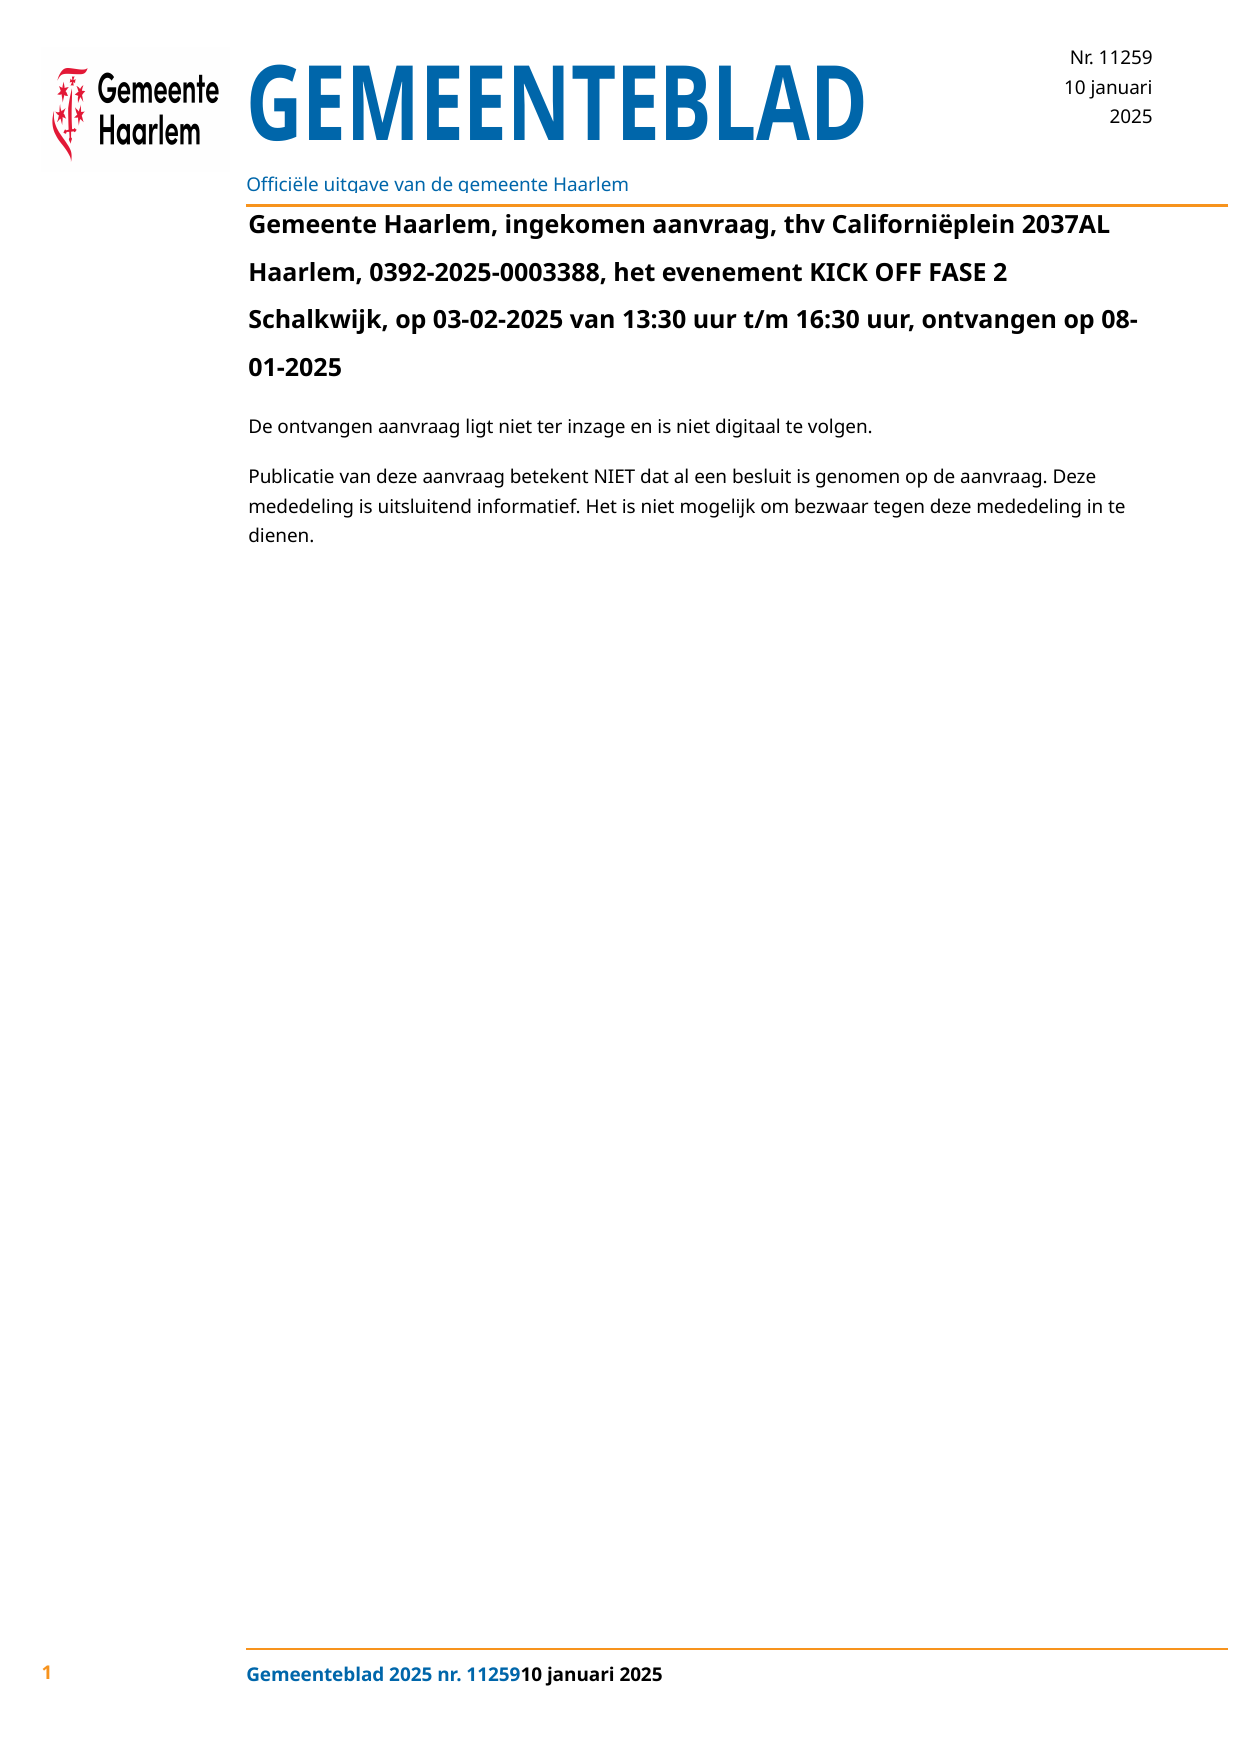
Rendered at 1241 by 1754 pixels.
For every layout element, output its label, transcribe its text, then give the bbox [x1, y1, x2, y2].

picture [41, 47, 231, 172]
text Publicatie van deze aanvraag betekent NIET dat al een besluit is genomen op de aanvraag. Deze mededeling is uitsluitend informatief. Het is niet mogelijk om bezwaar tegen deze mededeling in te dienen. [248, 463, 1152, 548]
text Gemeente Haarlem, ingekomen aanvraag, thv Californiëplein 2037AL Haarlem, 0392-2025-0003388, het evenement KICK OFF FASE 2 Schalkwijk, op 03-02-2025 van 13:30 uur t/m 16:30 uur, ontvangen op 08-01-2025 [248, 207, 1152, 384]
text De ontvangen aanvraag ligt niet ter inzage en is niet digitaal te volgen. [248, 413, 1152, 439]
